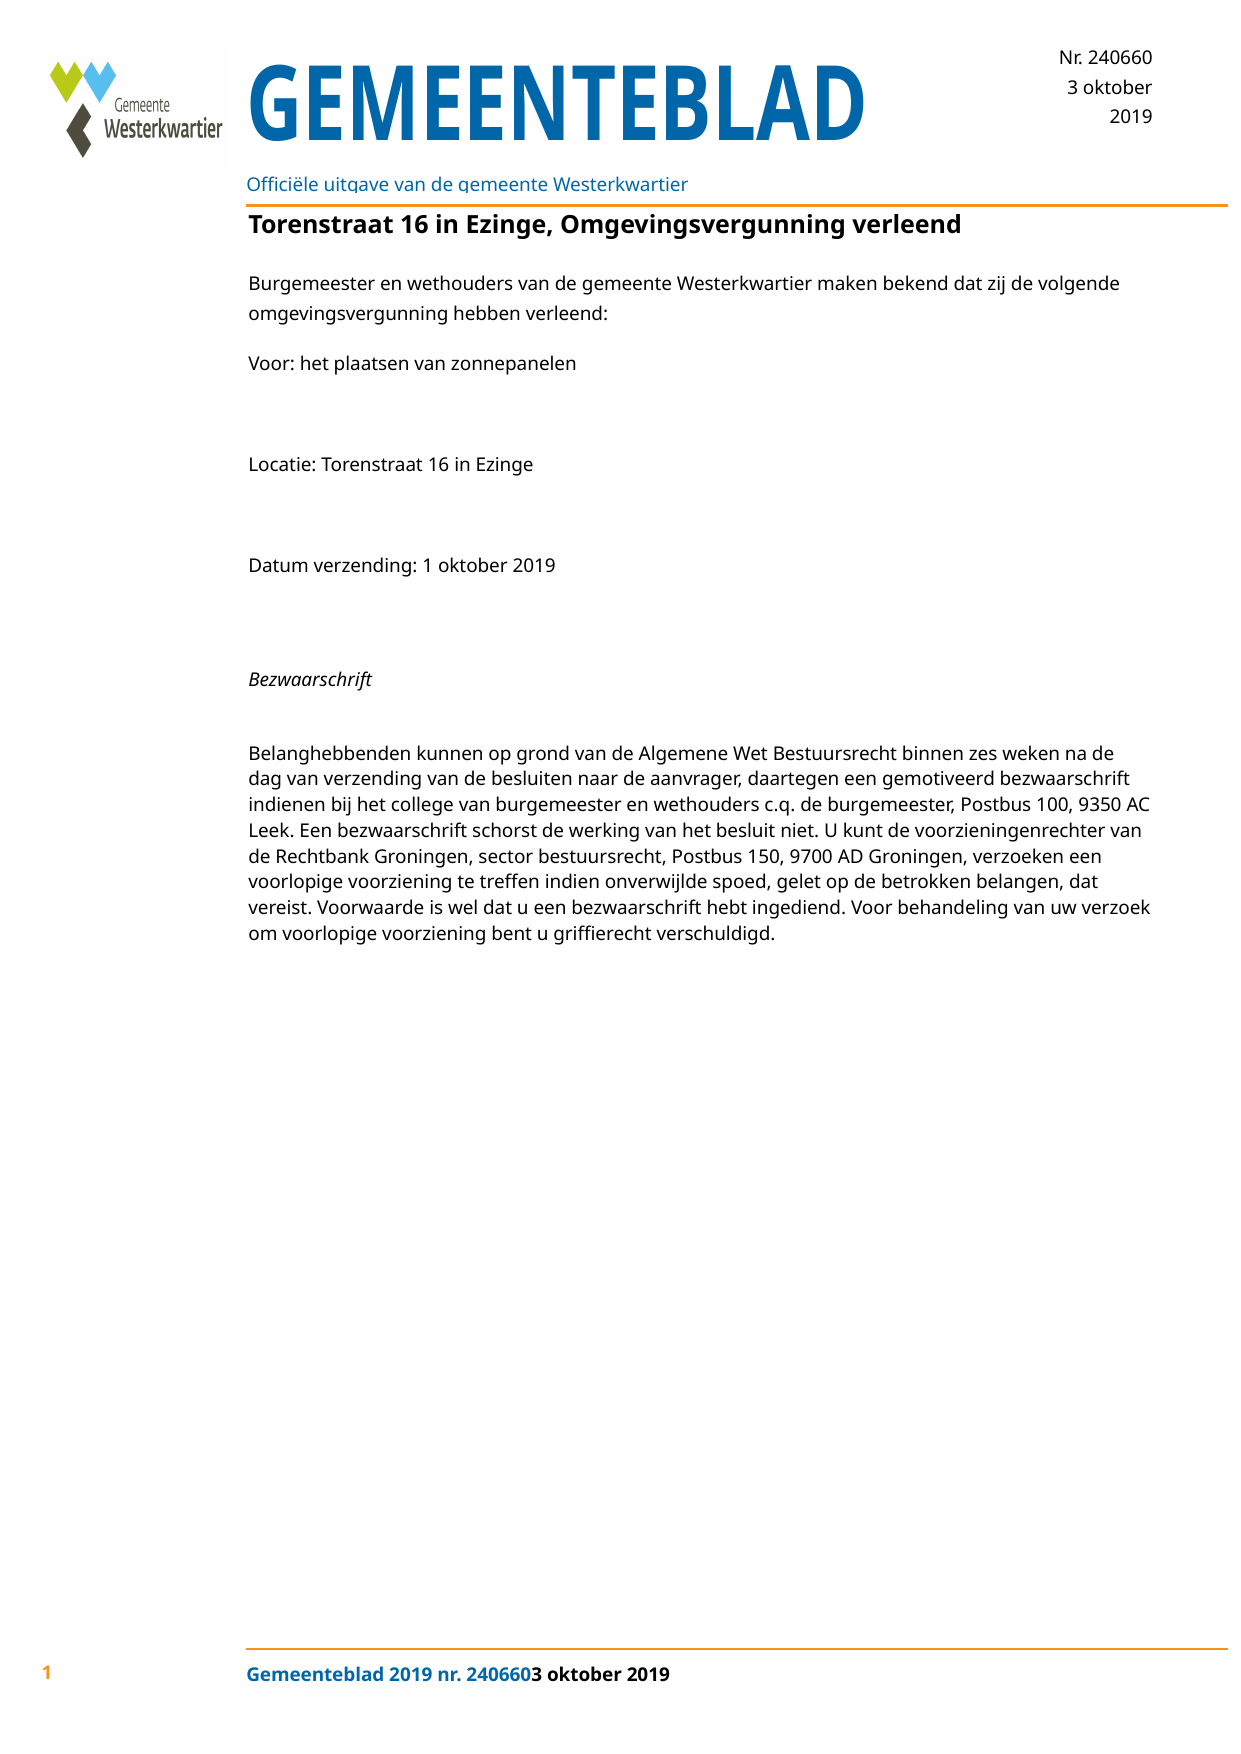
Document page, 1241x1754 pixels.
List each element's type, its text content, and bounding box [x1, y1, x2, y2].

text Burgemeester en wethouders van de gemeente Westerkwartier maken bekend dat zij de volgende omgevingsvergunning hebben verleend: [248, 270, 1152, 326]
text Bezwaarschrift [248, 666, 1152, 692]
text Belanghebbenden kunnen op grond van de Algemene Wet Bestuursrecht binnen zes weken na de dag van verzending van de besluiten naar de aanvrager, daartegen een gemotiveerd bezwaarschrift indienen bij het college van burgemeester en wethouders c.q. de burgemeester, Postbus 100, 9350 AC Leek. Een bezwaarschrift schorst de werking van het besluit niet. U kunt de voorzieningenrechter van de Rechtbank Groningen, sector bestuursrecht, Postbus 150, 9700 AD Groningen, verzoeken een voorlopige voorziening te treffen indien onverwijlde spoed, gelet op de betrokken belangen, dat vereist. Voorwaarde is wel dat u een bezwaarschrift hebt ingediend. Voor behandeling van uw verzoek om voorlopige voorziening bent u griffierecht verschuldigd. [248, 740, 1152, 946]
text Locatie: Torenstraat 16 in Ezinge [248, 451, 1152, 477]
text Voor: het plaatsen van zonnepanelen [248, 350, 1152, 376]
text Datum verzending: 1 oktober 2019 [248, 552, 1152, 578]
picture [41, 47, 231, 172]
text Torenstraat 16 in Ezinge, Omgevingsvergunning verleend [248, 207, 1152, 241]
